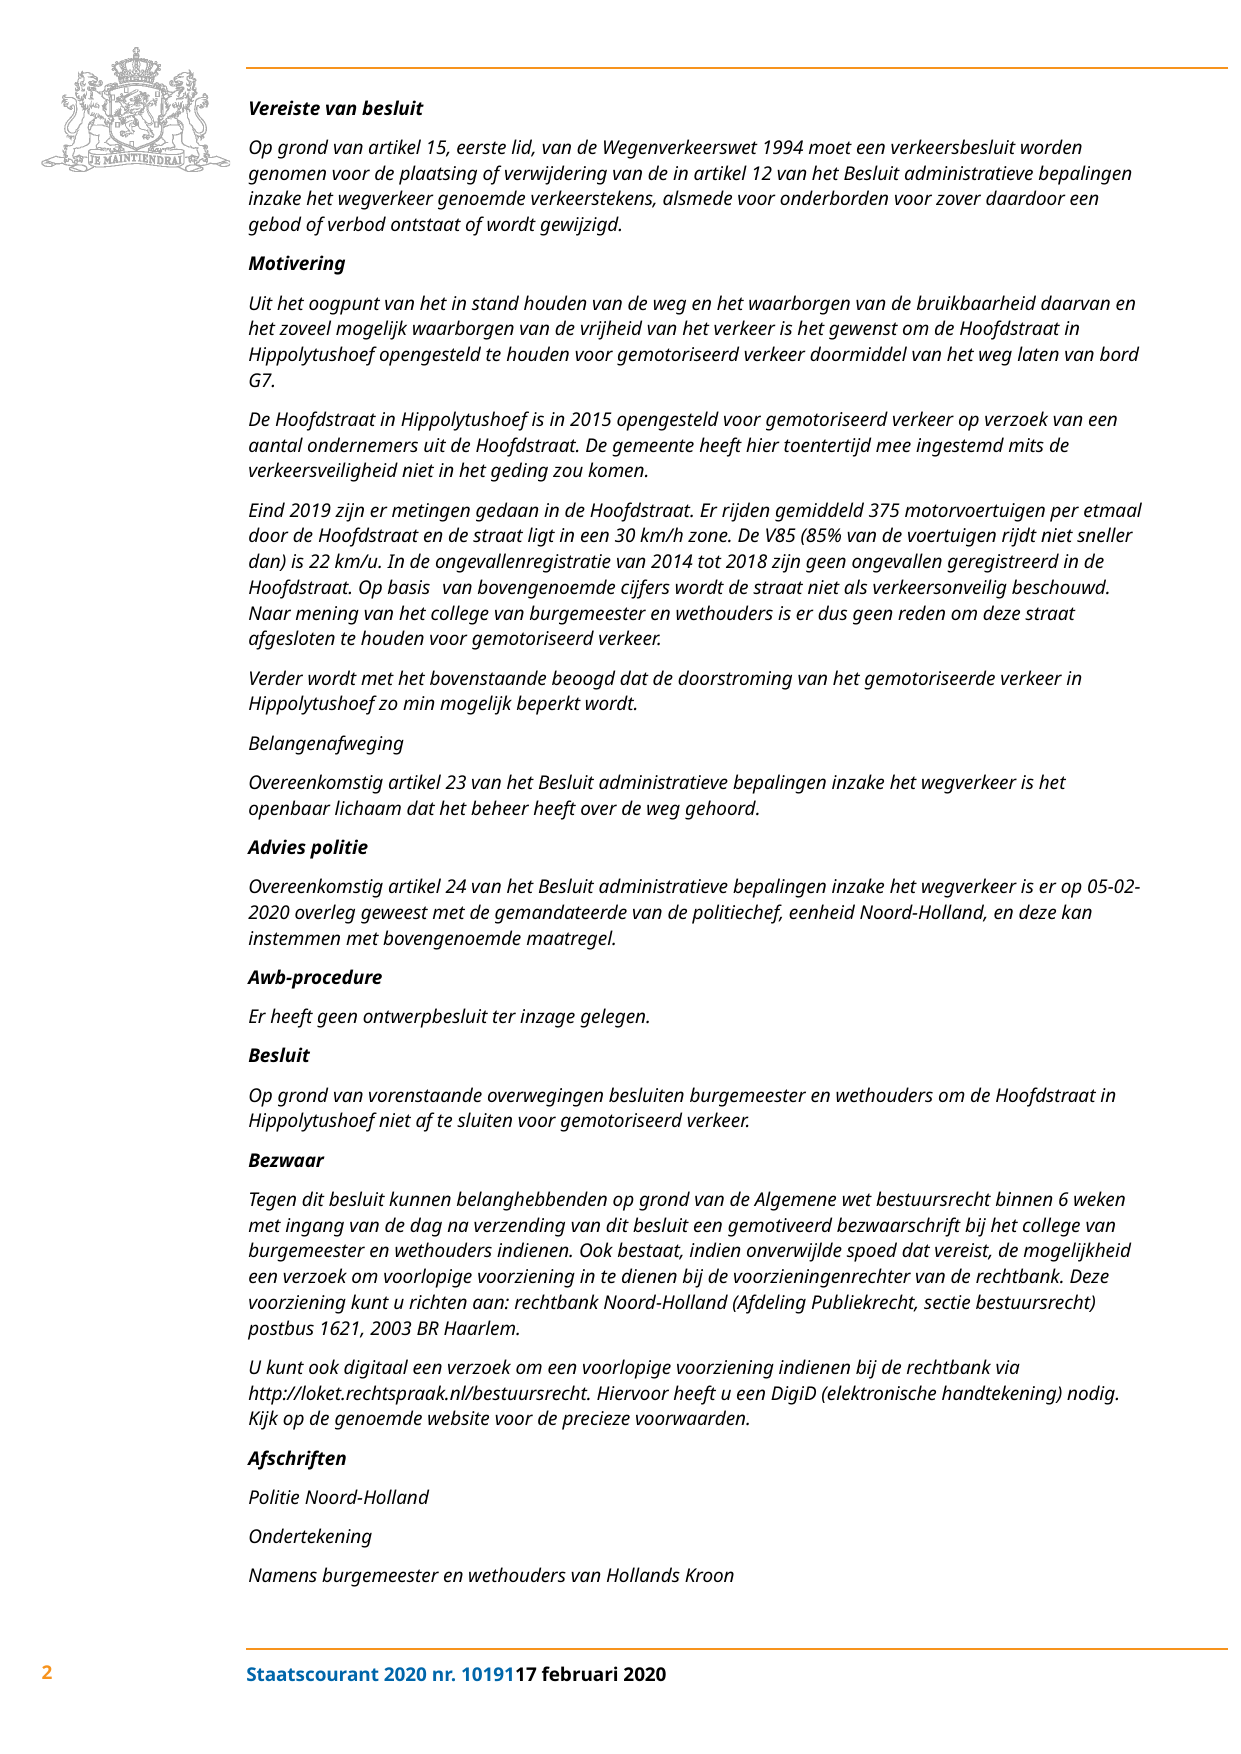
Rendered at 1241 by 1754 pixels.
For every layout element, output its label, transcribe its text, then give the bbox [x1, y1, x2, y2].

text Namens burgemeester en wethouders van Hollands Kroon [248, 1563, 1152, 1588]
text Politie Noord-Holland [248, 1484, 1152, 1510]
picture [41, 47, 231, 172]
text Advies politie [248, 834, 1152, 860]
text De Hoofdstraat in Hippolytushoef is in 2015 opengesteld voor gemotoriseerd verkeer op verzoek van een aantal ondernemers uit de Hoofdstraat. De gemeente heeft hier toentertijd mee ingestemd mits de verkeersveiligheid niet in het geding zou komen. [248, 406, 1152, 483]
text Overeenkomstig artikel 24 van het Besluit administratieve bepalingen inzake het wegverkeer is er op 05-02-2020 overleg geweest met de gemandateerde van de politiechef, eenheid Noord-Holland, en deze kan instemmen met bovengenoemde maatregel. [248, 873, 1152, 951]
text Er heeft geen ontwerpbesluit ter inzage gelegen. [248, 1003, 1152, 1029]
text Bezwaar [248, 1147, 1152, 1173]
text Uit het oogpunt van het in stand houden van de weg en het waarborgen van de bruikbaarheid daarvan en het zoveel mogelijk waarborgen van de vrijheid van het verkeer is het gewenst om de Hoofdstraat in Hippolytushoef opengesteld te houden voor gemotoriseerd verkeer doormiddel van het weg laten van bord G7. [248, 290, 1152, 393]
text Tegen dit besluit kunnen belanghebbenden op grond van de Algemene wet bestuursrecht binnen 6 weken met ingang van de dag na verzending van dit besluit een gemotiveerd bezwaarschrift bij het college van burgemeester en wethouders indienen. Ook bestaat, indien onverwijlde spoed dat vereist, de mogelijkheid een verzoek om voorlopige voorziening in te dienen bij de voorzieningenrechter van de rechtbank. Deze voorziening kunt u richten aan: rechtbank Noord-Holland (Afdeling Publiekrecht, sectie bestuursrecht) postbus 1621, 2003 BR Haarlem. [248, 1186, 1152, 1341]
text Op grond van artikel 15, eerste lid, van de Wegenverkeerswet 1994 moet een verkeersbesluit worden genomen voor de plaatsing of verwijdering van de in artikel 12 van het Besluit administratieve bepalingen inzake het wegverkeer genoemde verkeerstekens, alsmede voor onderborden voor zover daardoor een gebod of verbod ontstaat of wordt gewijzigd. [248, 134, 1152, 237]
text Motivering [248, 251, 1152, 276]
text Awb-procedure [248, 964, 1152, 990]
text Eind 2019 zijn er metingen gedaan in de Hoofdstraat. Er rijden gemiddeld 375 motorvoertuigen per etmaal door de Hoofdstraat en de straat ligt in een 30 km/h zone. De V85 (85% van de voertuigen rijdt niet sneller dan) is 22 km/u. In de ongevallenregistratie van 2014 tot 2018 zijn geen ongevallen geregistreerd in de Hoofdstraat. Op basis van bovengenoemde cijfers wordt de straat niet als verkeersonveilig beschouwd. Naar mening van het college van burgemeester en wethouders is er dus geen reden om deze straat afgesloten te houden voor gemotoriseerd verkeer. [248, 497, 1152, 651]
text Afschriften [248, 1445, 1152, 1471]
text U kunt ook digitaal een verzoek om een voorlopige voorziening indienen bij de rechtbank via http://loket.rechtspraak.nl/bestuursrecht. Hiervoor heeft u een DigiD (elektronische handtekening) nodig. Kijk op de genoemde website voor de precieze voorwaarden. [248, 1354, 1152, 1431]
text Belangenafweging [248, 730, 1152, 756]
text Ondertekening [248, 1523, 1152, 1549]
text Verder wordt met het bovenstaande beoogd dat de doorstroming van het gemotoriseerde verkeer in Hippolytushoef zo min mogelijk beperkt wordt. [248, 665, 1152, 716]
text Vereiste van besluit [248, 95, 1152, 121]
text Besluit [248, 1043, 1152, 1068]
text Op grond van vorenstaande overwegingen besluiten burgemeester en wethouders om de Hoofdstraat in Hippolytushoef niet af te sluiten voor gemotoriseerd verkeer. [248, 1082, 1152, 1133]
text Overeenkomstig artikel 23 van het Besluit administratieve bepalingen inzake het wegverkeer is het openbaar lichaam dat het beheer heeft over de weg gehoord. [248, 769, 1152, 821]
